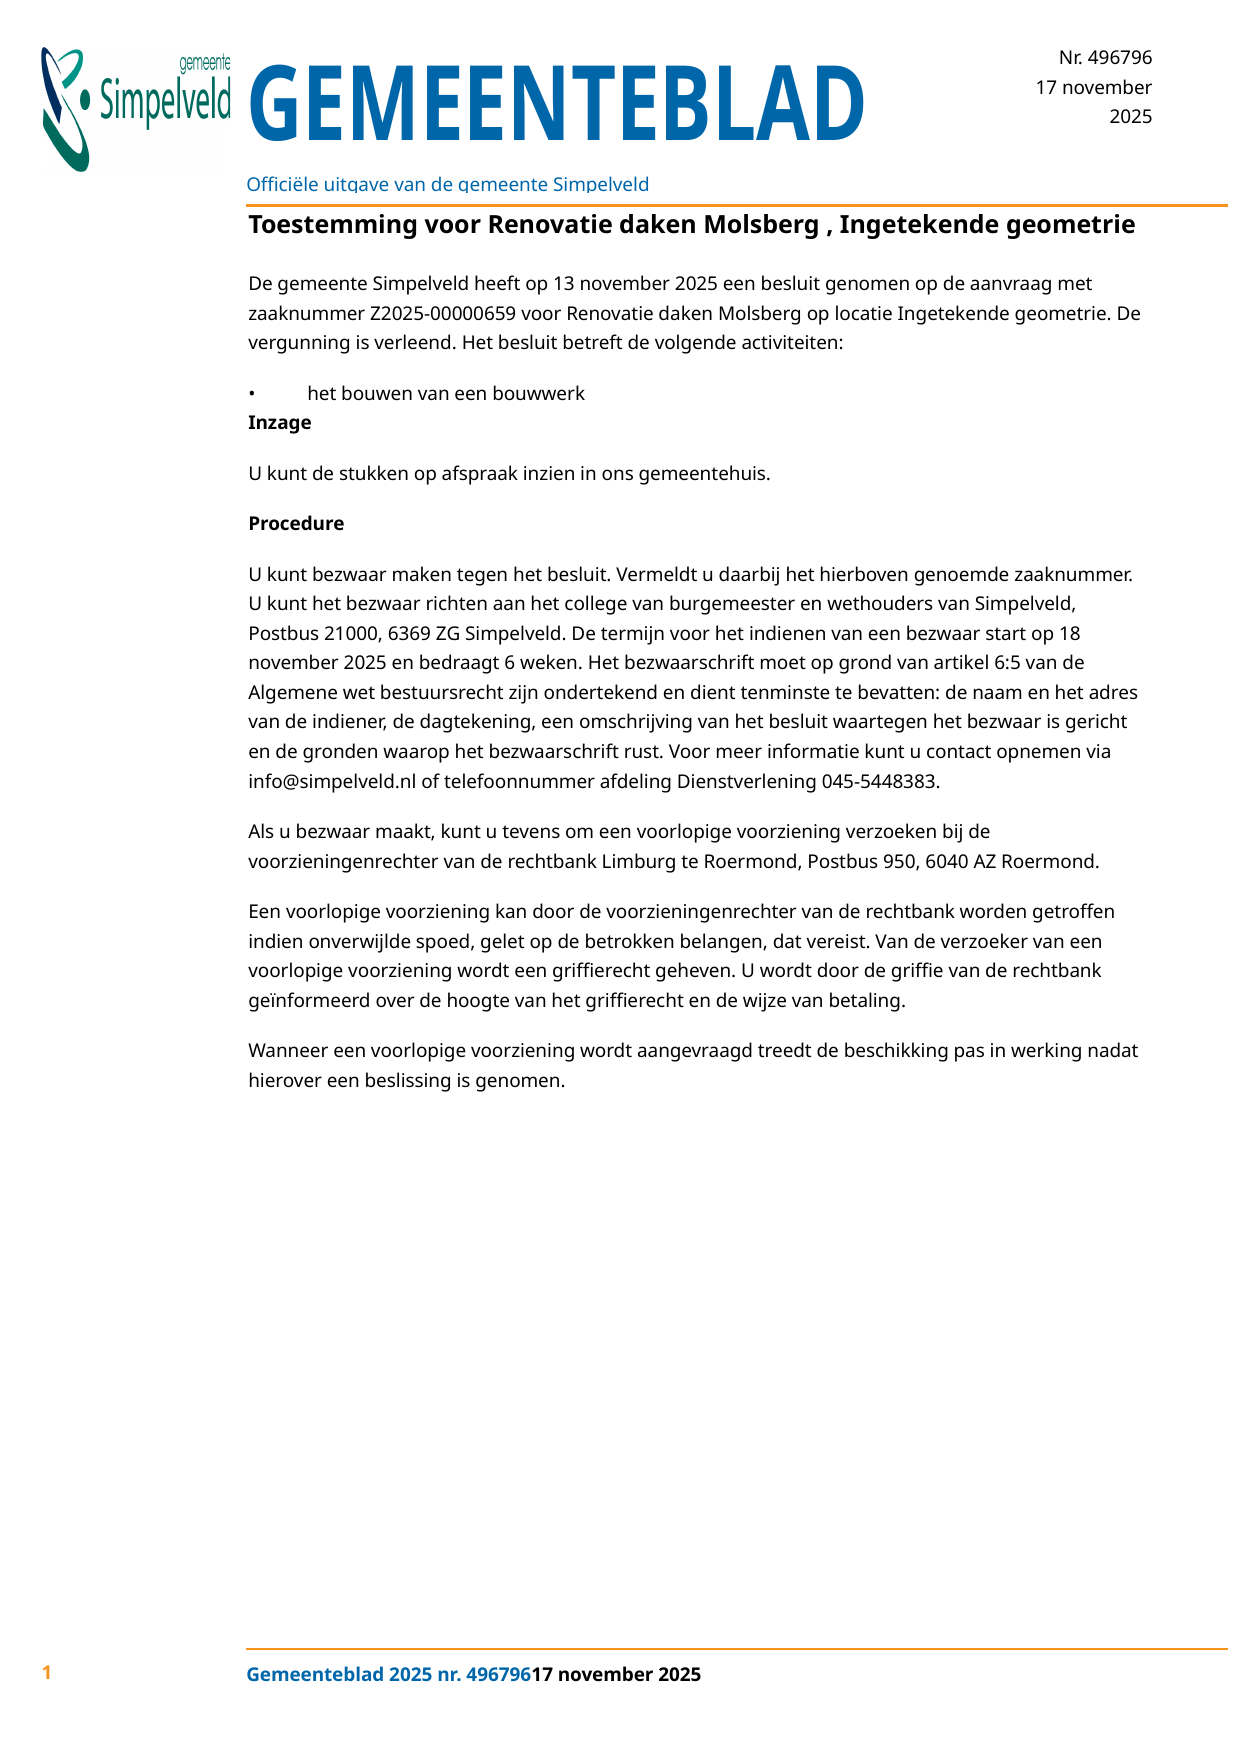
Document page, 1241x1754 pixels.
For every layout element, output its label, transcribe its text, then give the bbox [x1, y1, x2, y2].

text U kunt bezwaar maken tegen het besluit. Vermeldt u daarbij het hierboven genoemde zaaknummer. U kunt het bezwaar richten aan het college van burgemeester en wethouders van Simpelveld, Postbus 21000, 6369 ZG Simpelveld. De termijn voor het indienen van een bezwaar start op 18 november 2025 en bedraagt 6 weken. Het bezwaarschrift moet op grond van artikel 6:5 van de Algemene wet bestuursrecht zijn ondertekend en dient tenminste te bevatten: de naam en het adres van de indiener, de dagtekening, een omschrijving van het besluit waartegen het bezwaar is gericht en de gronden waarop het bezwaarschrift rust. Voor meer informatie kunt u contact opnemen via info@simpelveld.nl of telefoonnummer afdeling Dienstverlening 045-5448383. [248, 561, 1152, 793]
text Als u bezwaar maakt, kunt u tevens om een voorlopige voorziening verzoeken bij de voorzieningenrechter van de rechtbank Limburg te Roermond, Postbus 950, 6040 AZ Roermond. [248, 818, 1152, 873]
text Een voorlopige voorziening kan door de voorzieningenrechter van de rechtbank worden getroffen indien onverwijlde spoed, gelet op de betrokken belangen, dat vereist. Van de verzoeker van een voorlopige voorziening wordt een griffierecht geheven. U wordt door de griffie van de rechtbank geïnformeerd over de hoogte van het griffierecht en de wijze van betaling. [248, 898, 1152, 1013]
text U kunt de stukken op afspraak inzien in ons gemeentehuis. [248, 460, 1152, 486]
list het bouwen van een bouwwerk [248, 380, 1152, 406]
picture [41, 47, 231, 172]
text Toestemming voor Renovatie daken Molsberg , Ingetekende geometrie [248, 207, 1152, 241]
text De gemeente Simpelveld heeft op 13 november 2025 een besluit genomen op de aanvraag met zaaknummer Z2025-00000659 voor Renovatie daken Molsberg op locatie Ingetekende geometrie. De vergunning is verleend. Het besluit betreft de volgende activiteiten: [248, 270, 1152, 355]
text Inzage [248, 409, 1152, 435]
text Procedure [248, 510, 1152, 536]
text Wanneer een voorlopige voorziening wordt aangevraagd treedt de beschikking pas in werking nadat hierover een beslissing is genomen. [248, 1037, 1152, 1093]
